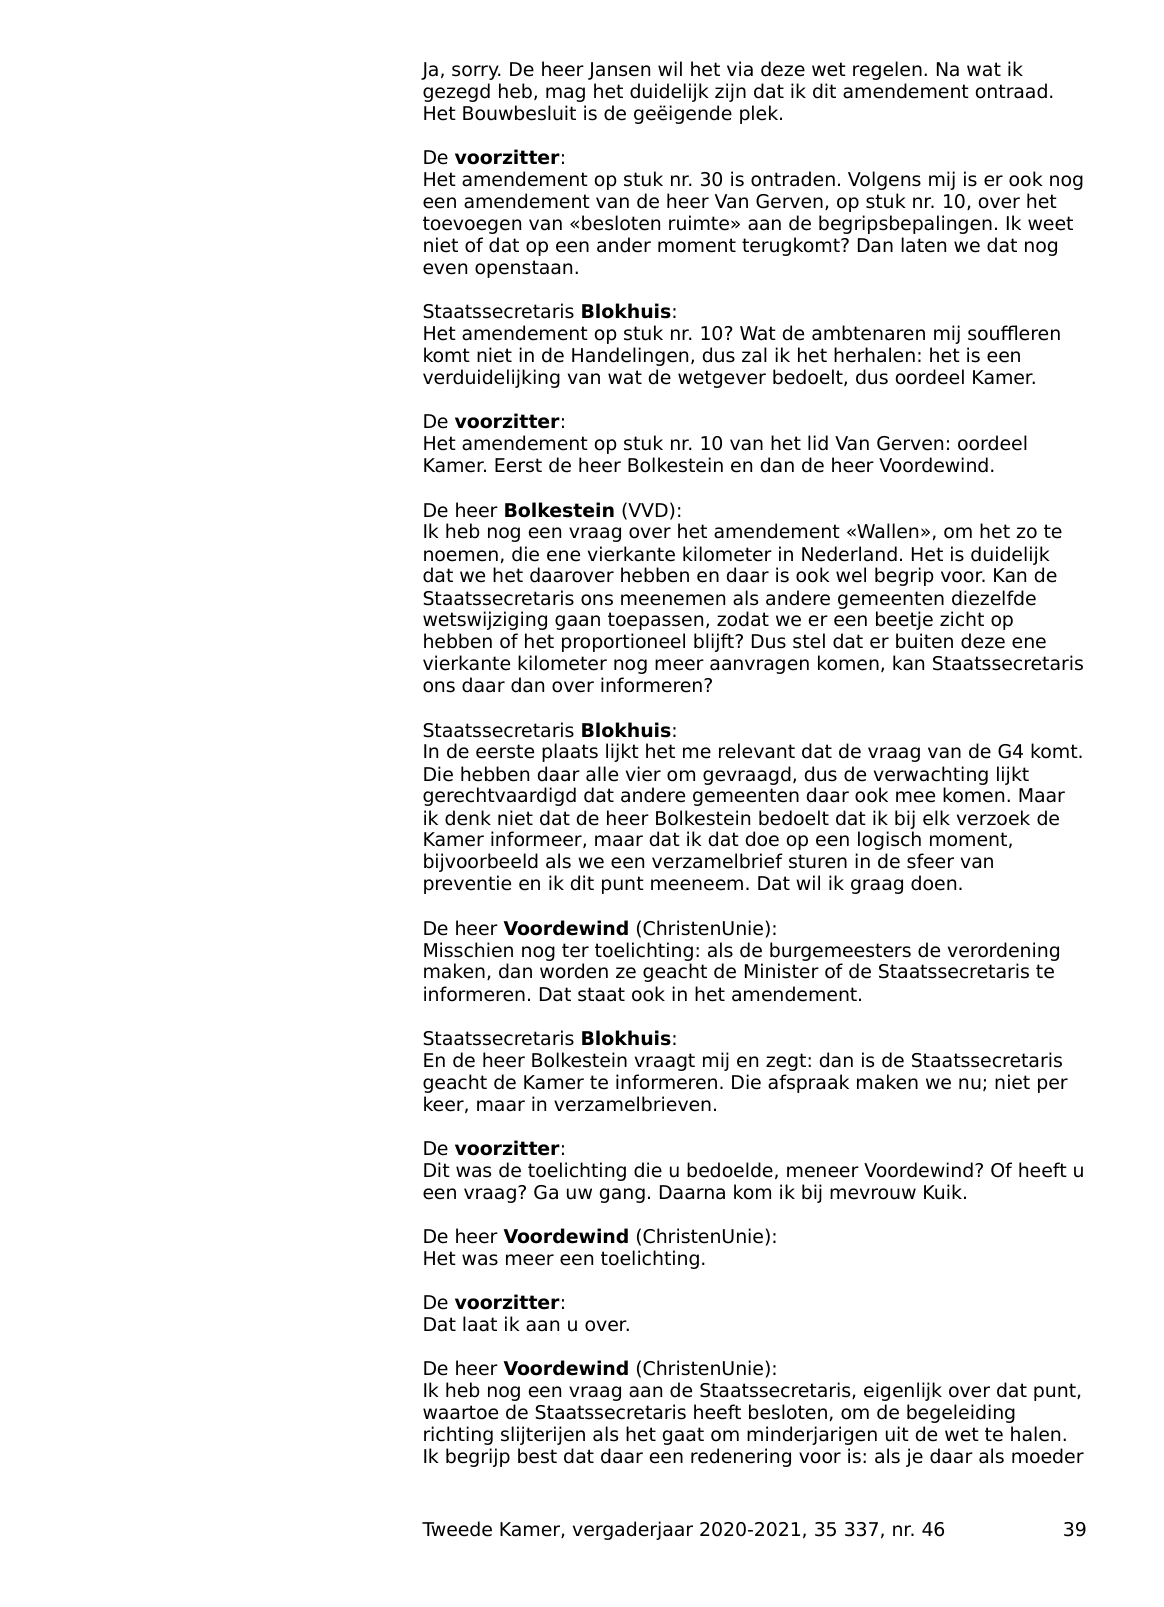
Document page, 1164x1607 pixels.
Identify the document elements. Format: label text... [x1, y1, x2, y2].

text Het was meer een toelichting. [422, 1248, 1087, 1270]
text Staatssecretaris Blokhuis: [422, 719, 1087, 741]
text Het amendement op stuk nr. 10 van het lid Van Gerven: oordeel Kamer. Eerst de heer Bolkestein en dan de heer Voordewind. [422, 433, 1087, 477]
text Ik heb nog een vraag aan de Staatssecretaris, eigenlijk over dat punt, waartoe de Staatssecretaris heeft besloten, om de begeleiding richting slijterijen als het gaat om minderjarigen uit de wet te halen. Ik begrijp best dat daar een redenering voor is: als je daar als moeder [422, 1380, 1087, 1468]
text De voorzitter: [422, 147, 1087, 169]
text De heer Voordewind (ChristenUnie): [422, 1226, 1087, 1248]
text In de eerste plaats lijkt het me relevant dat de vraag van de G4 komt. Die hebben daar alle vier om gevraagd, dus de verwachting lijkt gerechtvaardigd dat andere gemeenten daar ook mee komen. Maar ik denk niet dat de heer Bolkestein bedoelt dat ik bij elk verzoek de Kamer informeer, maar dat ik dat doe op een logisch moment, bijvoorbeeld als we een verzamelbrief sturen in de sfeer van preventie en ik dit punt meeneem. Dat wil ik graag doen. [422, 741, 1087, 895]
text En de heer Bolkestein vraagt mij en zegt: dan is de Staatssecretaris geacht de Kamer te informeren. Die afspraak maken we nu; niet per keer, maar in verzamelbrieven. [422, 1049, 1087, 1116]
text Dat laat ik aan u over. [422, 1314, 1087, 1336]
text Het amendement op stuk nr. 30 is ontraden. Volgens mij is er ook nog een amendement van de heer Van Gerven, op stuk nr. 10, over het toevoegen van «besloten ruimte» aan de begripsbepalingen. Ik weet niet of dat op een ander moment terugkomt? Dan laten we dat nog even openstaan. [422, 169, 1087, 279]
text De voorzitter: [422, 1138, 1087, 1160]
text Misschien nog ter toelichting: als de burgemeesters de verordening maken, dan worden ze geacht de Minister of de Staatssecretaris te informeren. Dat staat ook in het amendement. [422, 939, 1087, 1005]
text De heer Bolkestein (VVD): [422, 499, 1087, 521]
text Ik heb nog een vraag over het amendement «Wallen», om het zo te noemen, die ene vierkante kilometer in Nederland. Het is duidelijk dat we het daarover hebben en daar is ook wel begrip voor. Kan de Staatssecretaris ons meenemen als andere gemeenten diezelfde wetswijziging gaan toepassen, zodat we er een beetje zicht op hebben of het proportioneel blijft? Dus stel dat er buiten deze ene vierkante kilometer nog meer aanvragen komen, kan Staatssecretaris ons daar dan over informeren? [422, 521, 1087, 697]
text Het amendement op stuk nr. 10? Wat de ambtenaren mij souffleren komt niet in de Handelingen, dus zal ik het herhalen: het is een verduidelijking van wat de wetgever bedoelt, dus oordeel Kamer. [422, 323, 1087, 389]
text Ja, sorry. De heer Jansen wil het via deze wet regelen. Na wat ik gezegd heb, mag het duidelijk zijn dat ik dit amendement ontraad. Het Bouwbesluit is de geëigende plek. [422, 59, 1087, 125]
text De heer Voordewind (ChristenUnie): [422, 1358, 1087, 1380]
text De heer Voordewind (ChristenUnie): [422, 917, 1087, 939]
text Staatssecretaris Blokhuis: [422, 301, 1087, 323]
text De voorzitter: [422, 411, 1087, 433]
text Dit was de toelichting die u bedoelde, meneer Voordewind? Of heeft u een vraag? Ga uw gang. Daarna kom ik bij mevrouw Kuik. [422, 1160, 1087, 1204]
text De voorzitter: [422, 1292, 1087, 1314]
text Staatssecretaris Blokhuis: [422, 1028, 1087, 1049]
